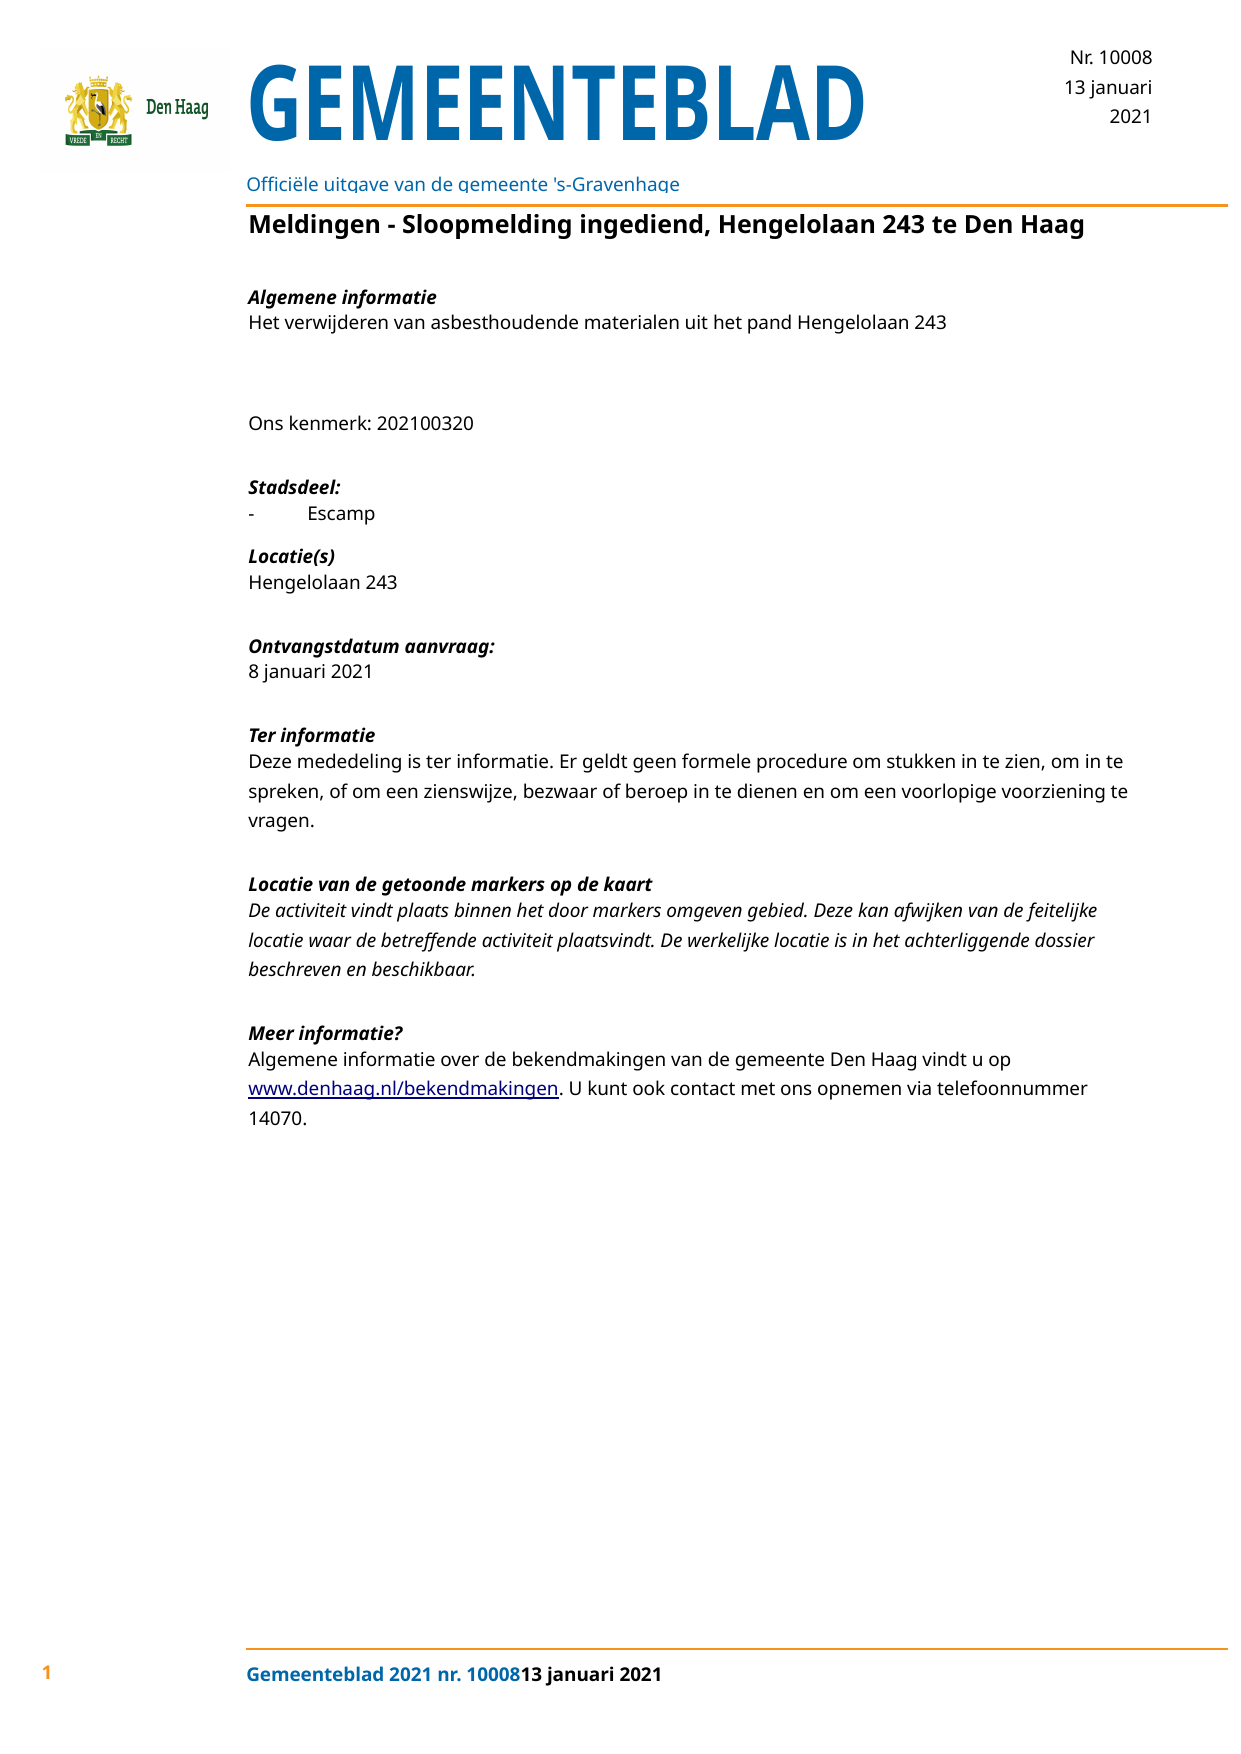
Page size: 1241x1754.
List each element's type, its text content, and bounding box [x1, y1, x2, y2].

text Hengelolaan 243 [248, 569, 1152, 595]
list Escamp [248, 500, 1152, 526]
text Algemene informatie over de bekendmakingen van de gemeente Den Haag vindt u op www.denhaag.nl/bekendmakingen. U kunt ook contact met ons opnemen via telefoonnummer 14070. [248, 1046, 1152, 1131]
text Meer informatie? [248, 1020, 1152, 1046]
text Meldingen - Sloopmelding ingediend, Hengelolaan 243 te Den Haag [248, 207, 1152, 241]
text Locatie(s) [248, 543, 1152, 569]
text Algemene informatie [248, 284, 1152, 309]
text Locatie van de getoonde markers op de kaart [248, 871, 1152, 897]
text Deze mededeling is ter informatie. Er geldt geen formele procedure om stukken in te zien, om in te spreken, of om een zienswijze, bezwaar of beroep in te dienen en om een voorlopige voorziening te vragen. [248, 748, 1152, 833]
picture [41, 47, 231, 172]
text Ons kenmerk: 202100320 [248, 410, 1152, 436]
text De activiteit vindt plaats binnen het door markers omgeven gebied. Deze kan afwijken van de feitelijke locatie waar de betreffende activiteit plaatsvindt. De werkelijke locatie is in het achterliggende dossier beschreven en beschikbaar. [248, 897, 1152, 982]
text Ontvangstdatum aanvraag: [248, 633, 1152, 659]
text 8 januari 2021 [248, 659, 1152, 684]
text Het verwijderen van asbesthoudende materialen uit het pand Hengelolaan 243 [248, 309, 1152, 335]
text Ter informatie [248, 723, 1152, 748]
text Stadsdeel: [248, 474, 1152, 500]
